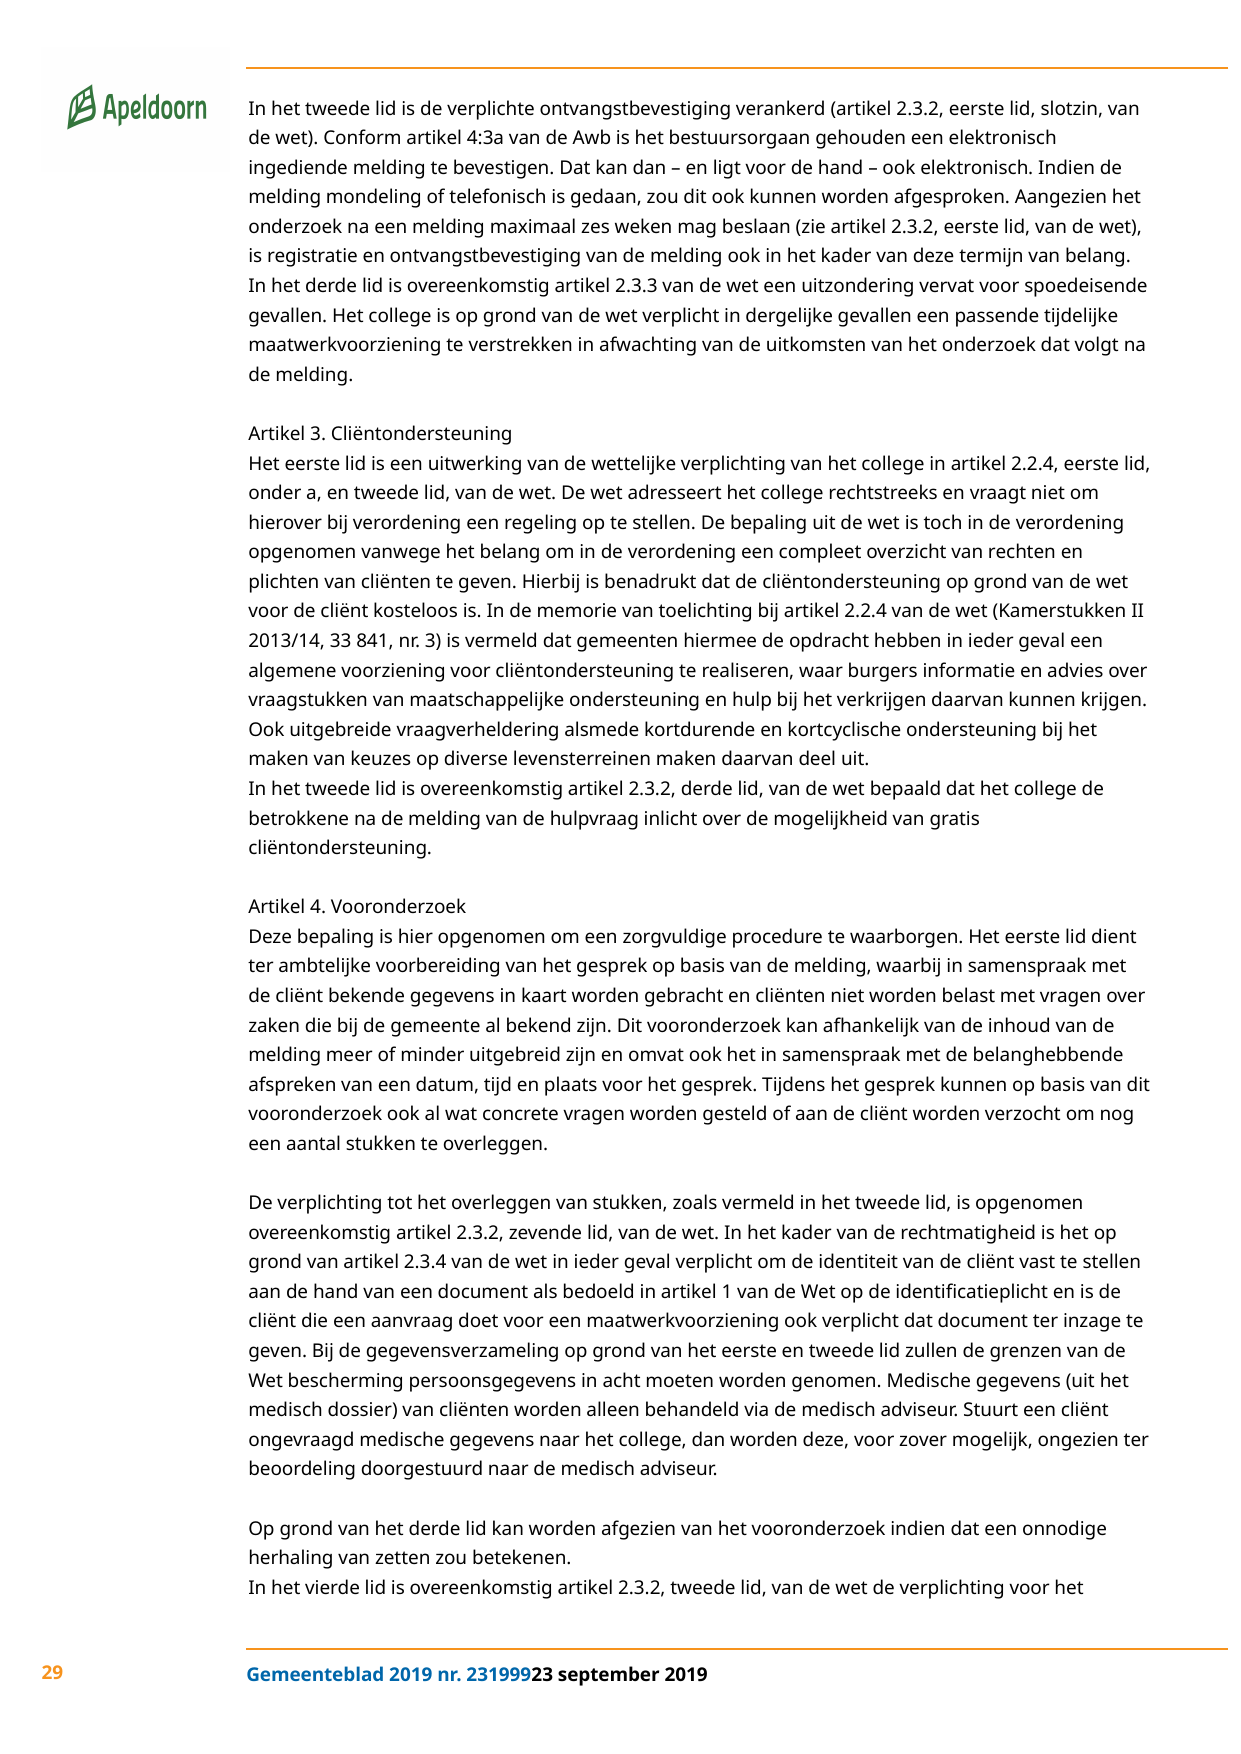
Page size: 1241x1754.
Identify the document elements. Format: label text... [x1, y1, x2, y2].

text Op grond van het derde lid kan worden afgezien van het vooronderzoek indien dat een onnodige herhaling van zetten zou betekenen. [248, 1515, 1152, 1570]
text In het derde lid is overeenkomstig artikel 2.3.3 van de wet een uitzondering vervat voor spoedeisende gevallen. Het college is op grond van de wet verplicht in dergelijke gevallen een passende tijdelijke maatwerkvoorziening te verstrekken in afwachting van de uitkomsten van het onderzoek dat volgt na de melding. [248, 272, 1152, 387]
picture [41, 47, 231, 172]
text In het tweede lid is overeenkomstig artikel 2.3.2, derde lid, van de wet bepaald dat het college de betrokkene na de melding van de hulpvraag inlicht over de mogelijkheid van gratis cliëntondersteuning. [248, 775, 1152, 860]
text Deze bepaling is hier opgenomen om een zorgvuldige procedure te waarborgen. Het eerste lid dient ter ambtelijke voorbereiding van het gesprek op basis van de melding, waarbij in samenspraak met de cliënt bekende gegevens in kaart worden gebracht en cliënten niet worden belast met vragen over zaken die bij de gemeente al bekend zijn. Dit vooronderzoek kan afhankelijk van de inhoud van de melding meer of minder uitgebreid zijn en omvat ook het in samenspraak met de belanghebbende afspreken van een datum, tijd en plaats voor het gesprek. Tijdens het gesprek kunnen op basis van dit vooronderzoek ook al wat concrete vragen worden gesteld of aan de cliënt worden verzocht om nog een aantal stukken te overleggen. [248, 923, 1152, 1156]
text Artikel 4. Vooronderzoek [248, 893, 1152, 919]
text In het vierde lid is overeenkomstig artikel 2.3.2, tweede lid, van de wet de verplichting voor het [248, 1574, 1152, 1600]
text Artikel 3. Cliëntondersteuning [248, 420, 1152, 446]
text Het eerste lid is een uitwerking van de wettelijke verplichting van het college in artikel 2.2.4, eerste lid, onder a, en tweede lid, van de wet. De wet adresseert het college rechtstreeks en vraagt niet om hierover bij verordening een regeling op te stellen. De bepaling uit de wet is toch in de verordening opgenomen vanwege het belang om in de verordening een compleet overzicht van rechten en plichten van cliënten te geven. Hierbij is benadrukt dat de cliëntondersteuning op grond van de wet voor de cliënt kosteloos is. In de memorie van toelichting bij artikel 2.2.4 van de wet (Kamerstukken II 2013/14, 33 841, nr. 3) is vermeld dat gemeenten hiermee de opdracht hebben in ieder geval een algemene voorziening voor cliëntondersteuning te realiseren, waar burgers informatie en advies over vraagstukken van maatschappelijke ondersteuning en hulp bij het verkrijgen daarvan kunnen krijgen. Ook uitgebreide vraagverheldering alsmede kortdurende en kortcyclische ondersteuning bij het maken van keuzes op diverse levensterreinen maken daarvan deel uit. [248, 450, 1152, 771]
text In het tweede lid is de verplichte ontvangstbevestiging verankerd (artikel 2.3.2, eerste lid, slotzin, van de wet). Conform artikel 4:3a van de Awb is het bestuursorgaan gehouden een elektronisch ingediende melding te bevestigen. Dat kan dan – en ligt voor de hand – ook elektronisch. Indien de melding mondeling of telefonisch is gedaan, zou dit ook kunnen worden afgesproken. Aangezien het onderzoek na een melding maximaal zes weken mag beslaan (zie artikel 2.3.2, eerste lid, van de wet), is registratie en ontvangstbevestiging van de melding ook in het kader van deze termijn van belang. [248, 95, 1152, 268]
text De verplichting tot het overleggen van stukken, zoals vermeld in het tweede lid, is opgenomen overeenkomstig artikel 2.3.2, zevende lid, van de wet. In het kader van de rechtmatigheid is het op grond van artikel 2.3.4 van de wet in ieder geval verplicht om de identiteit van de cliënt vast te stellen aan de hand van een document als bedoeld in artikel 1 van de Wet op de identificatieplicht en is de cliënt die een aanvraag doet voor een maatwerkvoorziening ook verplicht dat document ter inzage te geven. Bij de gegevensverzameling op grond van het eerste en tweede lid zullen de grenzen van de Wet bescherming persoonsgegevens in acht moeten worden genomen. Medische gegevens (uit het medisch dossier) van cliënten worden alleen behandeld via de medisch adviseur. Stuurt een cliënt ongevraagd medische gegevens naar het college, dan worden deze, voor zover mogelijk, ongezien ter beoordeling doorgestuurd naar de medisch adviseur. [248, 1189, 1152, 1481]
